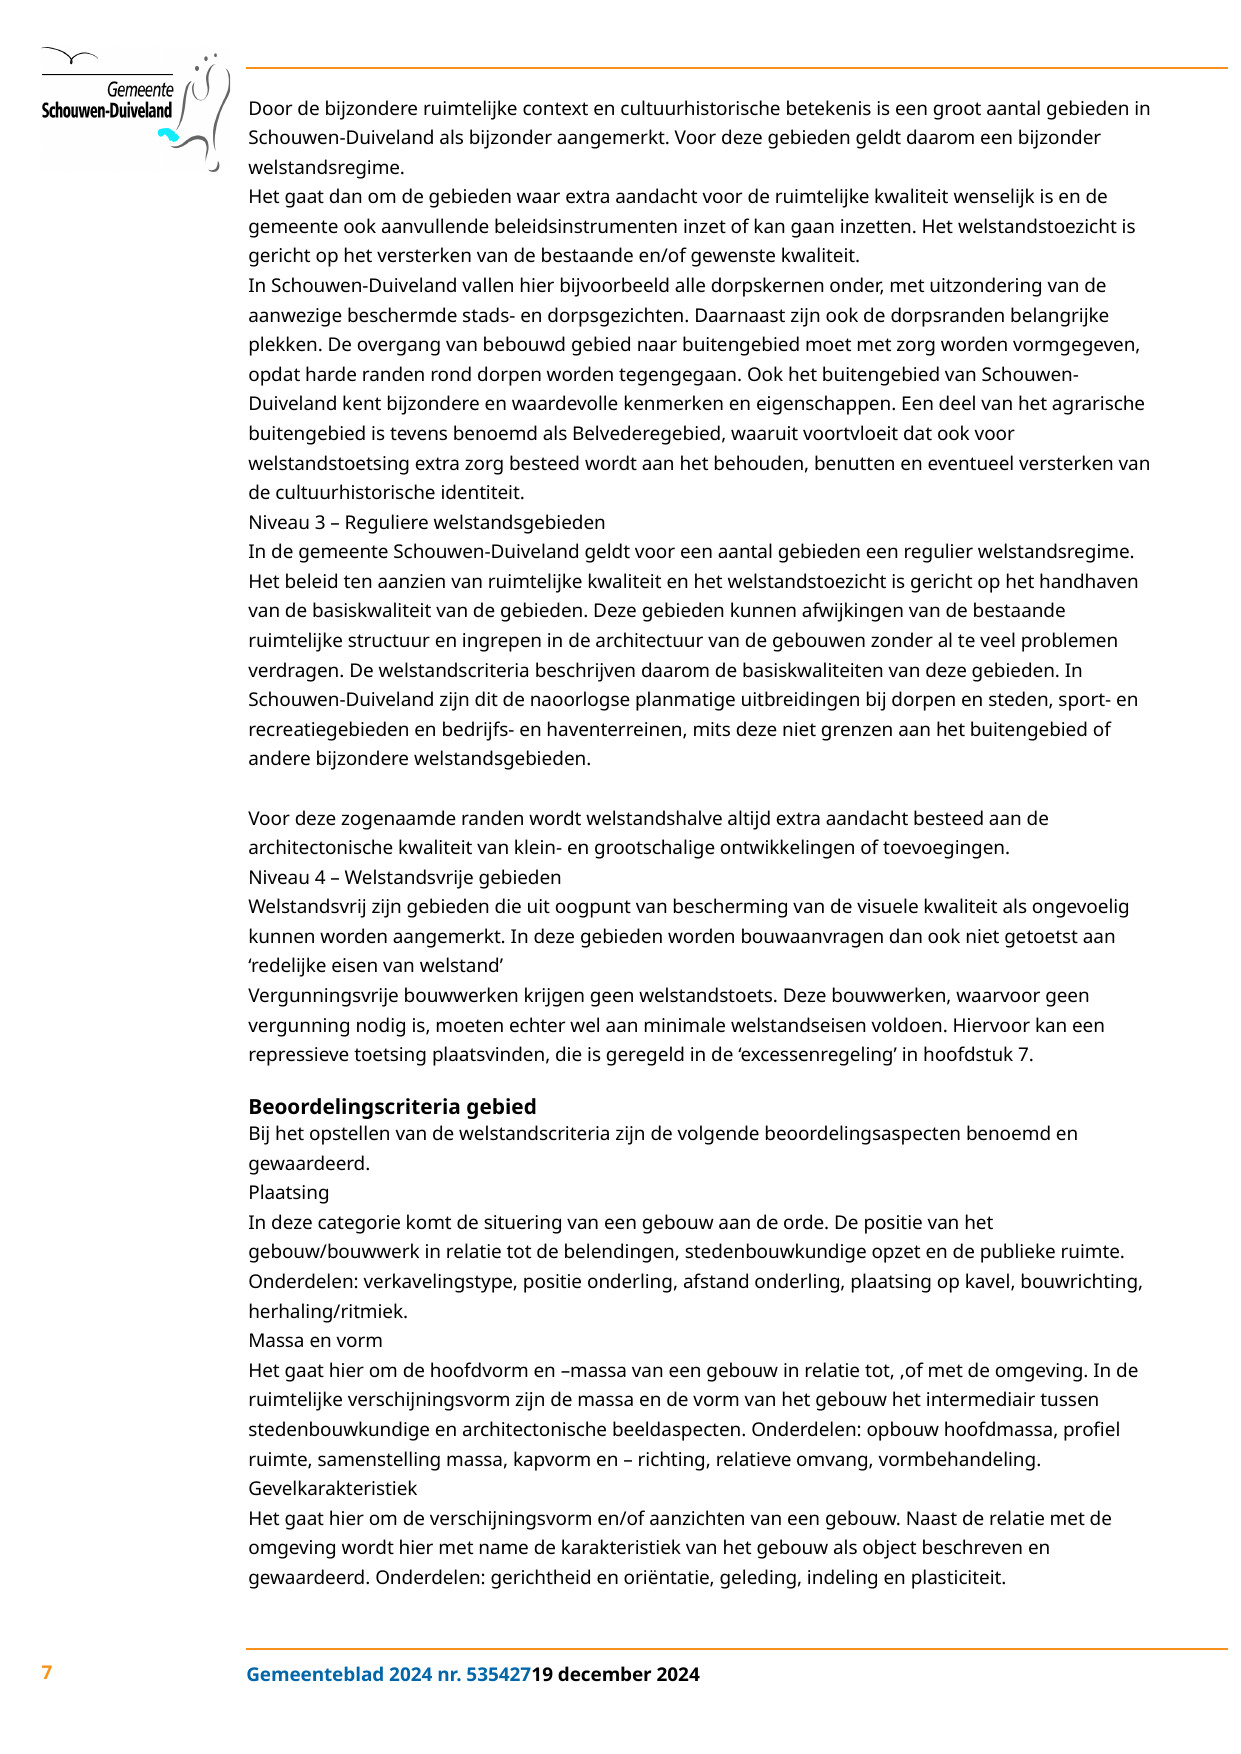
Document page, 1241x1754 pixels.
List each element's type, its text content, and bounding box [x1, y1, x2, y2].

text In de gemeente Schouwen-Duiveland geldt voor een aantal gebieden een regulier welstandsregime. Het beleid ten aanzien van ruimtelijke kwaliteit en het welstandstoezicht is gericht op het handhaven van de basiskwaliteit van de gebieden. Deze gebieden kunnen afwijkingen van de bestaande ruimtelijke structuur en ingrepen in de architectuur van de gebouwen zonder al te veel problemen verdragen. De welstandscriteria beschrijven daarom de basiskwaliteiten van deze gebieden. In Schouwen-Duiveland zijn dit de naoorlogse planmatige uitbreidingen bij dorpen en steden, sport- en recreatiegebieden en bedrijfs- en haventerreinen, mits deze niet grenzen aan het buitengebied of andere bijzondere welstandsgebieden. [248, 538, 1152, 771]
text In Schouwen-Duiveland vallen hier bijvoorbeeld alle dorpskernen onder, met uitzondering van de aanwezige beschermde stads- en dorpsgezichten. Daarnaast zijn ook de dorpsranden belangrijke plekken. De overgang van bebouwd gebied naar buitengebied moet met zorg worden vormgegeven, opdat harde randen rond dorpen worden tegengegaan. Ook het buitengebied van Schouwen-Duiveland kent bijzondere en waardevolle kenmerken en eigenschappen. Een deel van het agrarische buitengebied is tevens benoemd als Belvederegebied, waaruit voortvloeit dat ook voor welstandstoetsing extra zorg besteed wordt aan het behouden, benutten en eventueel versterken van de cultuurhistorische identiteit. [248, 272, 1152, 505]
text Niveau 3 – Reguliere welstandsgebieden [248, 509, 1152, 535]
text Het gaat dan om de gebieden waar extra aandacht voor de ruimtelijke kwaliteit wenselijk is en de gemeente ook aanvullende beleidsinstrumenten inzet of kan gaan inzetten. Het welstandstoezicht is gericht op het versterken van de bestaande en/of gewenste kwaliteit. [248, 183, 1152, 268]
text Plaatsing [248, 1179, 1152, 1205]
text Het gaat hier om de hoofdvorm en –massa van een gebouw in relatie tot, ,of met de omgeving. In de ruimtelijke verschijningsvorm zijn de massa en de vorm van het gebouw het intermediair tussen stedenbouwkundige en architectonische beeldaspecten. Onderdelen: opbouw hoofdmassa, profiel ruimte, samenstelling massa, kapvorm en – richting, relatieve omvang, vormbehandeling. [248, 1357, 1152, 1471]
picture [41, 47, 231, 172]
text Bij het opstellen van de welstandscriteria zijn de volgende beoordelingsaspecten benoemd en gewaardeerd. [248, 1120, 1152, 1176]
text Gevelkarakteristiek [248, 1475, 1152, 1501]
text Welstandsvrij zijn gebieden die uit oogpunt van bescherming van de visuele kwaliteit als ongevoelig kunnen worden aangemerkt. In deze gebieden worden bouwaanvragen dan ook niet getoetst aan ‘redelijke eisen van welstand’ [248, 893, 1152, 978]
text Voor deze zogenaamde randen wordt welstandshalve altijd extra aandacht besteed aan de architectonische kwaliteit van klein- en grootschalige ontwikkelingen of toevoegingen. [248, 805, 1152, 860]
text Massa en vorm [248, 1327, 1152, 1353]
text In deze categorie komt de situering van een gebouw aan de orde. De positie van het gebouw/bouwwerk in relatie tot de belendingen, stedenbouwkundige opzet en de publieke ruimte. [248, 1209, 1152, 1264]
text Niveau 4 – Welstandsvrije gebieden [248, 864, 1152, 890]
text Vergunningsvrije bouwwerken krijgen geen welstandstoets. Deze bouwwerken, waarvoor geen vergunning nodig is, moeten echter wel aan minimale welstandseisen voldoen. Hiervoor kan een repressieve toetsing plaatsvinden, die is geregeld in de ‘excessenregeling’ in hoofdstuk 7. [248, 982, 1152, 1067]
text Beoordelingscriteria gebied [248, 1092, 1152, 1120]
text Onderdelen: verkavelingstype, positie onderling, afstand onderling, plaatsing op kavel, bouwrichting, herhaling/ritmiek. [248, 1268, 1152, 1323]
text Door de bijzondere ruimtelijke context en cultuurhistorische betekenis is een groot aantal gebieden in Schouwen-Duiveland als bijzonder aangemerkt. Voor deze gebieden geldt daarom een bijzonder welstandsregime. [248, 95, 1152, 180]
text Het gaat hier om de verschijningsvorm en/of aanzichten van een gebouw. Naast de relatie met de omgeving wordt hier met name de karakteristiek van het gebouw als object beschreven en gewaardeerd. Onderdelen: gerichtheid en oriëntatie, geleding, indeling en plasticiteit. [248, 1505, 1152, 1590]
